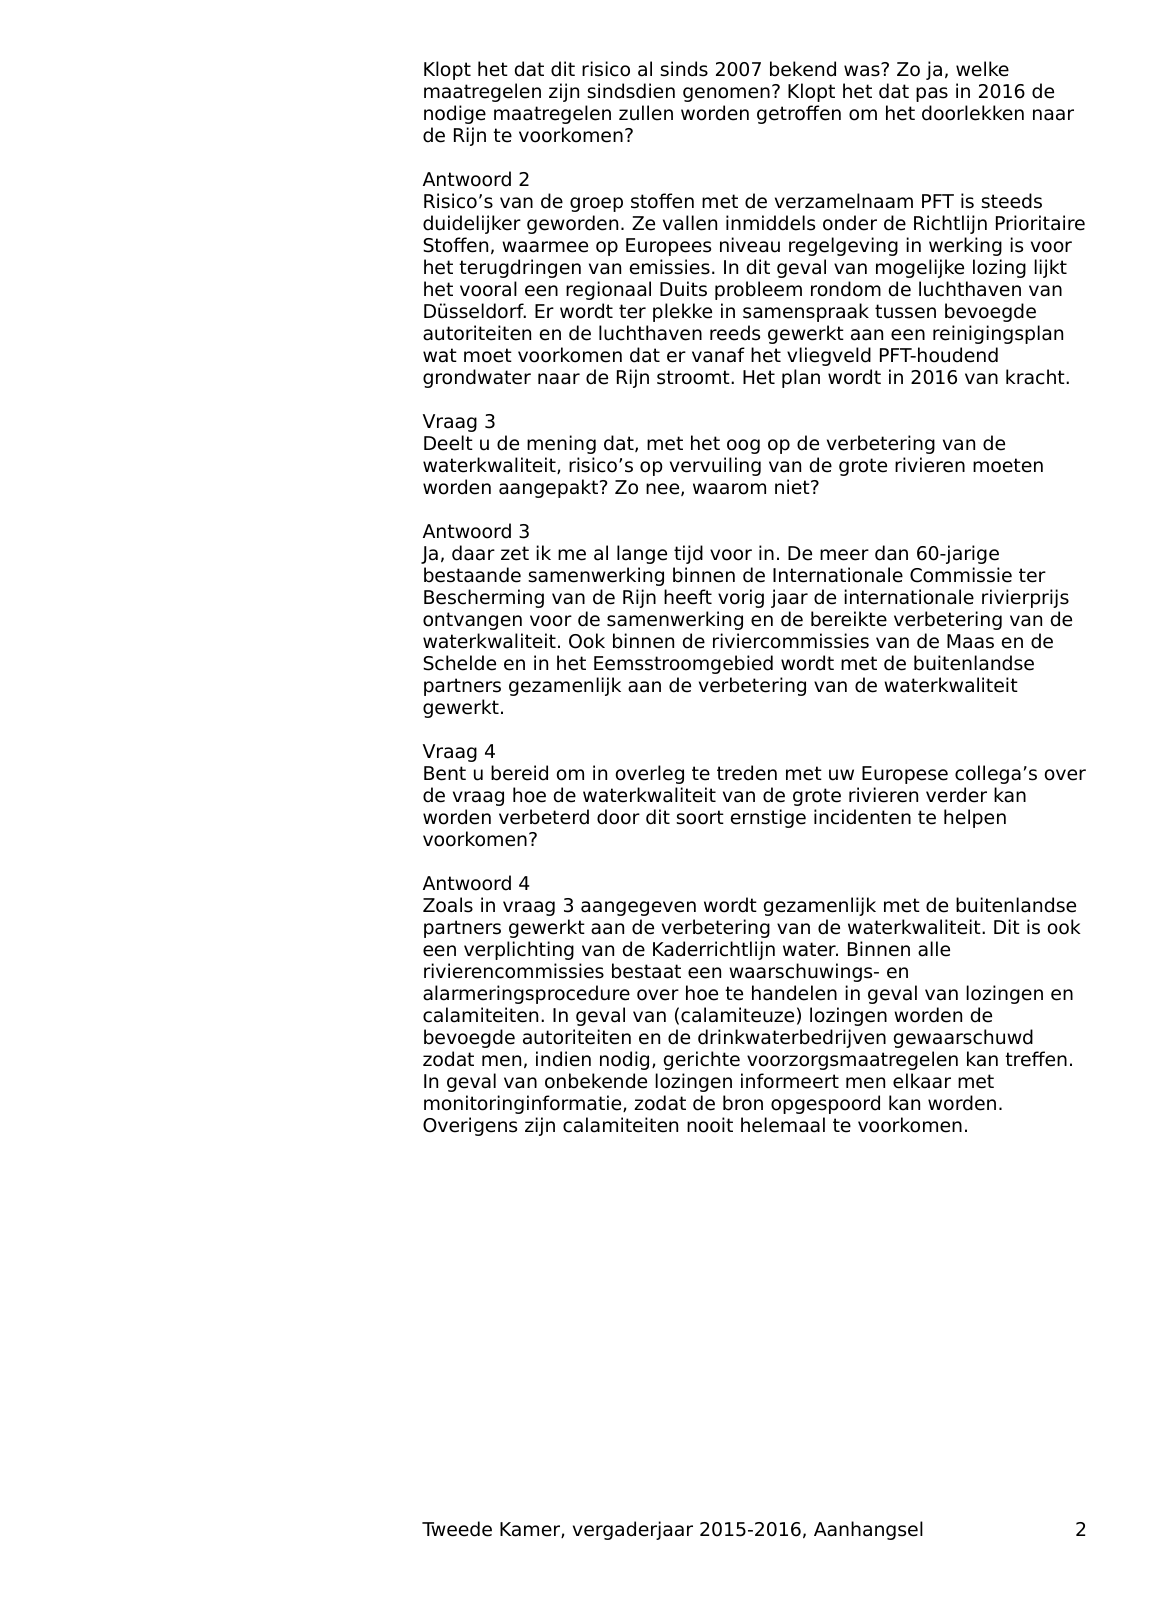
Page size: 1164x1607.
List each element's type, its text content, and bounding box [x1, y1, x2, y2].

text Antwoord 2 [422, 169, 1087, 191]
text Vraag 4 [422, 741, 1087, 763]
text Klopt het dat dit risico al sinds 2007 bekend was? Zo ja, welke maatregelen zijn sindsdien genomen? Klopt het dat pas in 2016 de nodige maatregelen zullen worden getroffen om het doorlekken naar de Rijn te voorkomen? [422, 59, 1087, 147]
text Antwoord 4 [422, 873, 1087, 895]
text Zoals in vraag 3 aangegeven wordt gezamenlijk met de buitenlandse partners gewerkt aan de verbetering van de waterkwaliteit. Dit is ook een verplichting van de Kaderrichtlijn water. Binnen alle rivierencommissies bestaat een waarschuwings- en alarmeringsprocedure over hoe te handelen in geval van lozingen en calamiteiten. In geval van (calamiteuze) lozingen worden de bevoegde autoriteiten en de drinkwaterbedrijven gewaarschuwd zodat men, indien nodig, gerichte voorzorgsmaatregelen kan treffen. In geval van onbekende lozingen informeert men elkaar met monitoringinformatie, zodat de bron opgespoord kan worden. Overigens zijn calamiteiten nooit helemaal te voorkomen. [422, 895, 1087, 1137]
text Vraag 3 [422, 411, 1087, 433]
text Deelt u de mening dat, met het oog op de verbetering van de waterkwaliteit, risico’s op vervuiling van de grote rivieren moeten worden aangepakt? Zo nee, waarom niet? [422, 433, 1087, 499]
text Bent u bereid om in overleg te treden met uw Europese collega’s over de vraag hoe de waterkwaliteit van de grote rivieren verder kan worden verbeterd door dit soort ernstige incidenten te helpen voorkomen? [422, 763, 1087, 851]
text Risico’s van de groep stoffen met de verzamelnaam PFT is steeds duidelijker geworden. Ze vallen inmiddels onder de Richtlijn Prioritaire Stoffen, waarmee op Europees niveau regelgeving in werking is voor het terugdringen van emissies. In dit geval van mogelijke lozing lijkt het vooral een regionaal Duits probleem rondom de luchthaven van Düsseldorf. Er wordt ter plekke in samenspraak tussen bevoegde autoriteiten en de luchthaven reeds gewerkt aan een reinigingsplan wat moet voorkomen dat er vanaf het vliegveld PFT-houdend grondwater naar de Rijn stroomt. Het plan wordt in 2016 van kracht. [422, 191, 1087, 389]
text Ja, daar zet ik me al lange tijd voor in. De meer dan 60-jarige bestaande samenwerking binnen de Internationale Commissie ter Bescherming van de Rijn heeft vorig jaar de internationale rivierprijs ontvangen voor de samenwerking en de bereikte verbetering van de waterkwaliteit. Ook binnen de riviercommissies van de Maas en de Schelde en in het Eemsstroomgebied wordt met de buitenlandse partners gezamenlijk aan de verbetering van de waterkwaliteit gewerkt. [422, 543, 1087, 719]
text Antwoord 3 [422, 521, 1087, 543]
